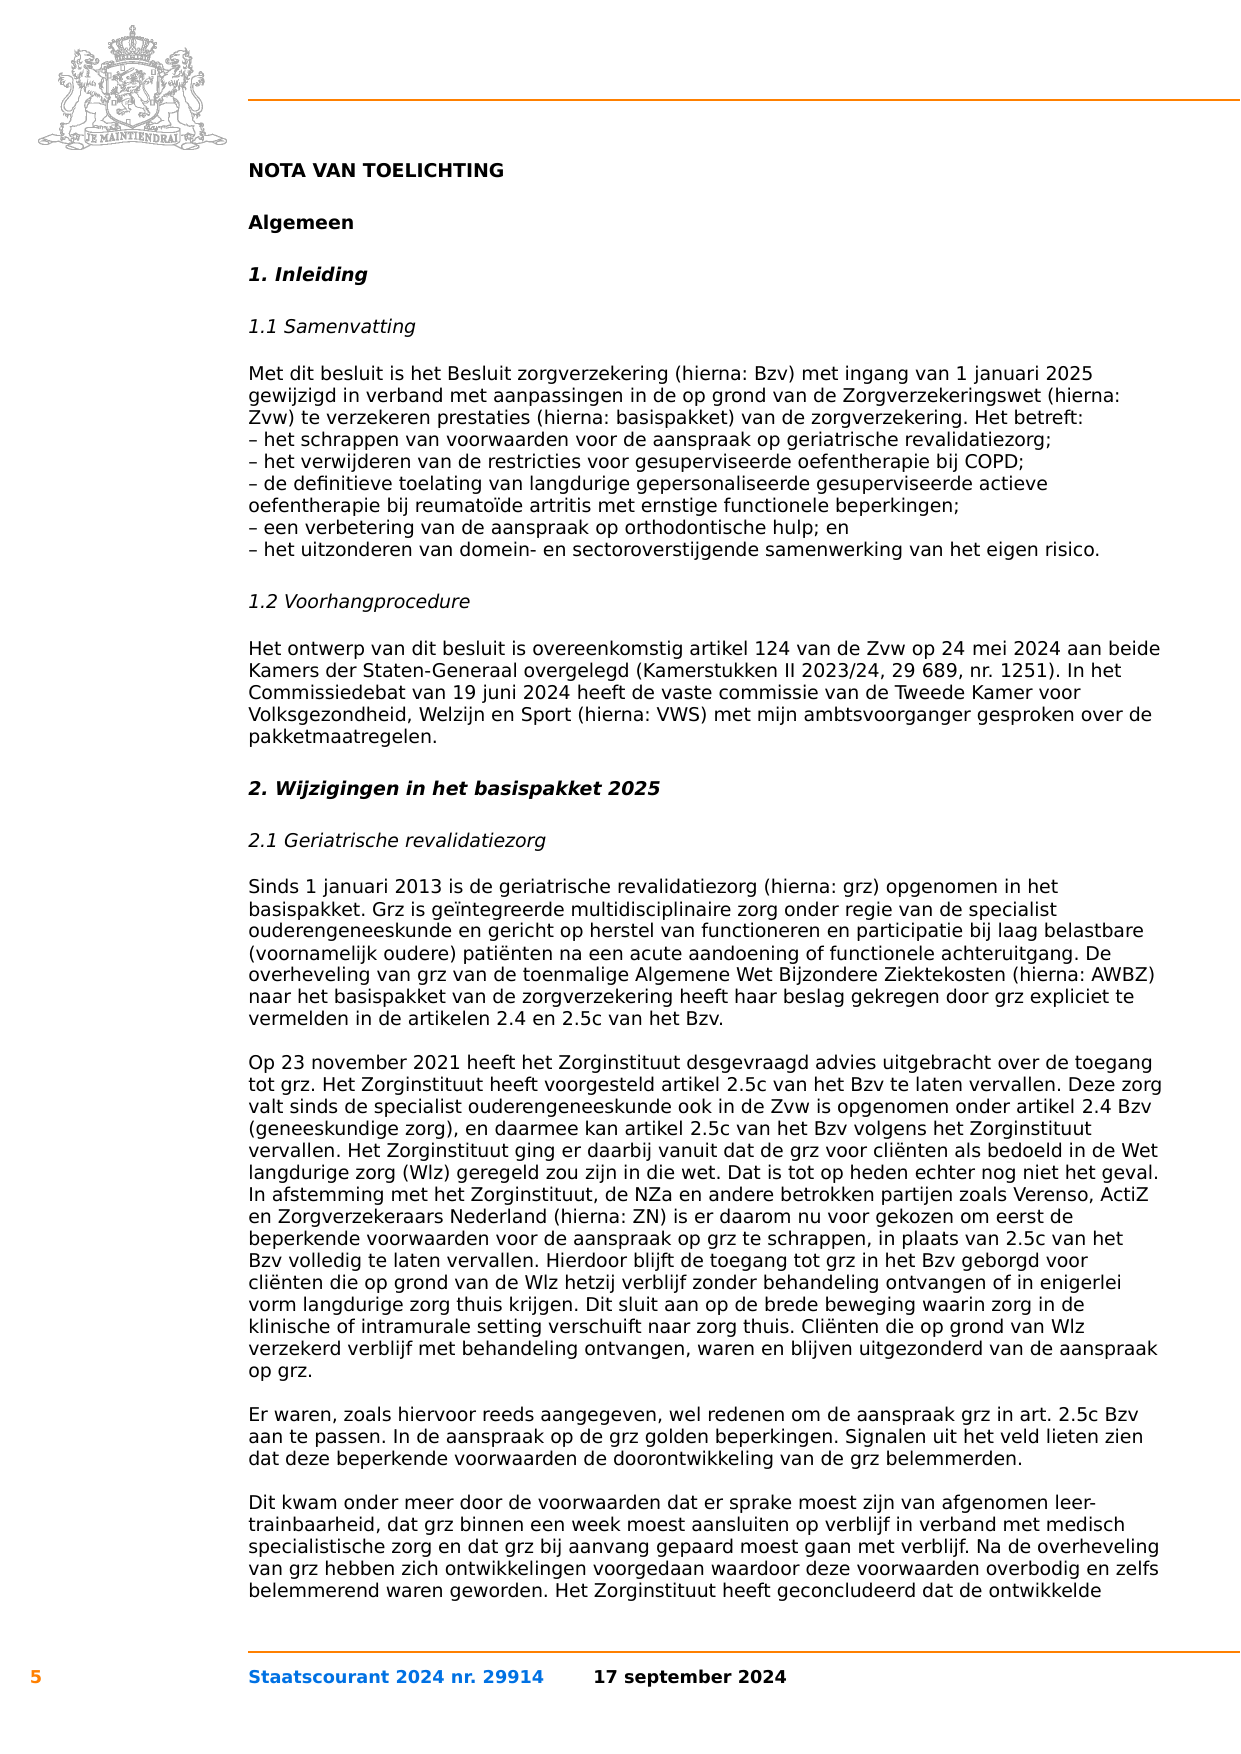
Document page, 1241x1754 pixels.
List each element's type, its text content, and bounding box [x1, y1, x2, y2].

subtitle 2.1 Geriatrische revalidatiezorg [248, 829, 1163, 851]
text – het schrappen van voorwaarden voor de aanspraak op geriatrische revalidatiezorg; [248, 429, 1163, 451]
picture [38, 25, 227, 150]
text Het ontwerp van dit besluit is overeenkomstig artikel 124 van de Zvw op 24 mei 2024 aan beide Kamers der Staten-Generaal overgelegd (Kamerstukken II 2023/24, 29 689, nr. 1251). In het Commissiedebat van 19 juni 2024 heeft de vaste commissie van de Tweede Kamer voor Volksgezondheid, Welzijn en Sport (hierna: VWS) met mijn ambtsvoorganger gesproken over de pakketmaatregelen. [248, 638, 1163, 747]
subtitle 1.2 Voorhangprocedure [248, 591, 1163, 613]
text Op 23 november 2021 heeft het Zorginstituut desgevraagd advies uitgebracht over de toegang tot grz. Het Zorginstituut heeft voorgesteld artikel 2.5c van het Bzv te laten vervallen. Deze zorg valt sinds de specialist ouderengeneeskunde ook in de Zvw is opgenomen onder artikel 2.4 Bzv (geneeskundige zorg), en daarmee kan artikel 2.5c van het Bzv volgens het Zorginstituut vervallen. Het Zorginstituut ging er daarbij vanuit dat de grz voor cliënten als bedoeld in de Wet langdurige zorg (Wlz) geregeld zou zijn in die wet. Dat is tot op heden echter nog niet het geval. In afstemming met het Zorginstituut, de NZa en andere betrokken partijen zoals Verenso, ActiZ en Zorgverzekeraars Nederland (hierna: ZN) is er daarom nu voor gekozen om eerst de beperkende voorwaarden voor de aanspraak op grz te schrappen, in plaats van 2.5c van het Bzv volledig te laten vervallen. Hierdoor blijft de toegang tot grz in het Bzv geborgd voor cliënten die op grond van de Wlz hetzij verblijf zonder behandeling ontvangen of in enigerlei vorm langdurige zorg thuis krijgen. Dit sluit aan op de brede beweging waarin zorg in de klinische of intramurale setting verschuift naar zorg thuis. Cliënten die op grond van Wlz verzekerd verblijf met behandeling ontvangen, waren en blijven uitgezonderd van de aanspraak op grz. [248, 1052, 1163, 1382]
subtitle 2. Wijzigingen in het basispakket 2025 [248, 777, 1163, 799]
text Sinds 1 januari 2013 is de geriatrische revalidatiezorg (hierna: grz) opgenomen in het basispakket. Grz is geïntegreerde multidisciplinaire zorg onder regie van de specialist ouderengeneeskunde en gericht op herstel van functioneren en participatie bij laag belastbare (voornamelijk oudere) patiënten na een acute aandoening of functionele achteruitgang. De overheveling van grz van de toenmalige Algemene Wet Bijzondere Ziektekosten (hierna: AWBZ) naar het basispakket van de zorgverzekering heeft haar beslag gekregen door grz expliciet te vermelden in de artikelen 2.4 en 2.5c van het Bzv. [248, 876, 1163, 1030]
subtitle NOTA VAN TOELICHTING [248, 160, 1163, 182]
text – een verbetering van de aanspraak op orthodontische hulp; en [248, 517, 1163, 539]
text Er waren, zoals hiervoor reeds aangegeven, wel redenen om de aanspraak grz in art. 2.5c Bzv aan te passen. In de aanspraak op de grz golden beperkingen. Signalen uit het veld lieten zien dat deze beperkende voorwaarden de doorontwikkeling van de grz belemmerden. [248, 1404, 1163, 1470]
subtitle 1.1 Samenvatting [248, 316, 1163, 338]
text – het uitzonderen van domein- en sectoroverstijgende samenwerking van het eigen risico. [248, 539, 1163, 561]
text – de definitieve toelating van langdurige gepersonaliseerde gesuperviseerde actieve oefentherapie bij reumatoïde artritis met ernstige functionele beperkingen; [248, 473, 1163, 517]
text – het verwijderen van de restricties voor gesuperviseerde oefentherapie bij COPD; [248, 451, 1163, 473]
subtitle 1. Inleiding [248, 264, 1163, 286]
text Dit kwam onder meer door de voorwaarden dat er sprake moest zijn van afgenomen leer- trainbaarheid, dat grz binnen een week moest aansluiten op verblijf in verband met medisch specialistische zorg en dat grz bij aanvang gepaard moest gaan met verblijf. Na de overheveling van grz hebben zich ontwikkelingen voorgedaan waardoor deze voorwaarden overbodig en zelfs belemmerend waren geworden. Het Zorginstituut heeft geconcludeerd dat de ontwikkelde [248, 1492, 1163, 1601]
subtitle Algemeen [248, 212, 1163, 234]
text Met dit besluit is het Besluit zorgverzekering (hierna: Bzv) met ingang van 1 januari 2025 gewijzigd in verband met aanpassingen in de op grond van de Zorgverzekeringswet (hierna: Zvw) te verzekeren prestaties (hierna: basispakket) van de zorgverzekering. Het betreft: [248, 363, 1163, 429]
